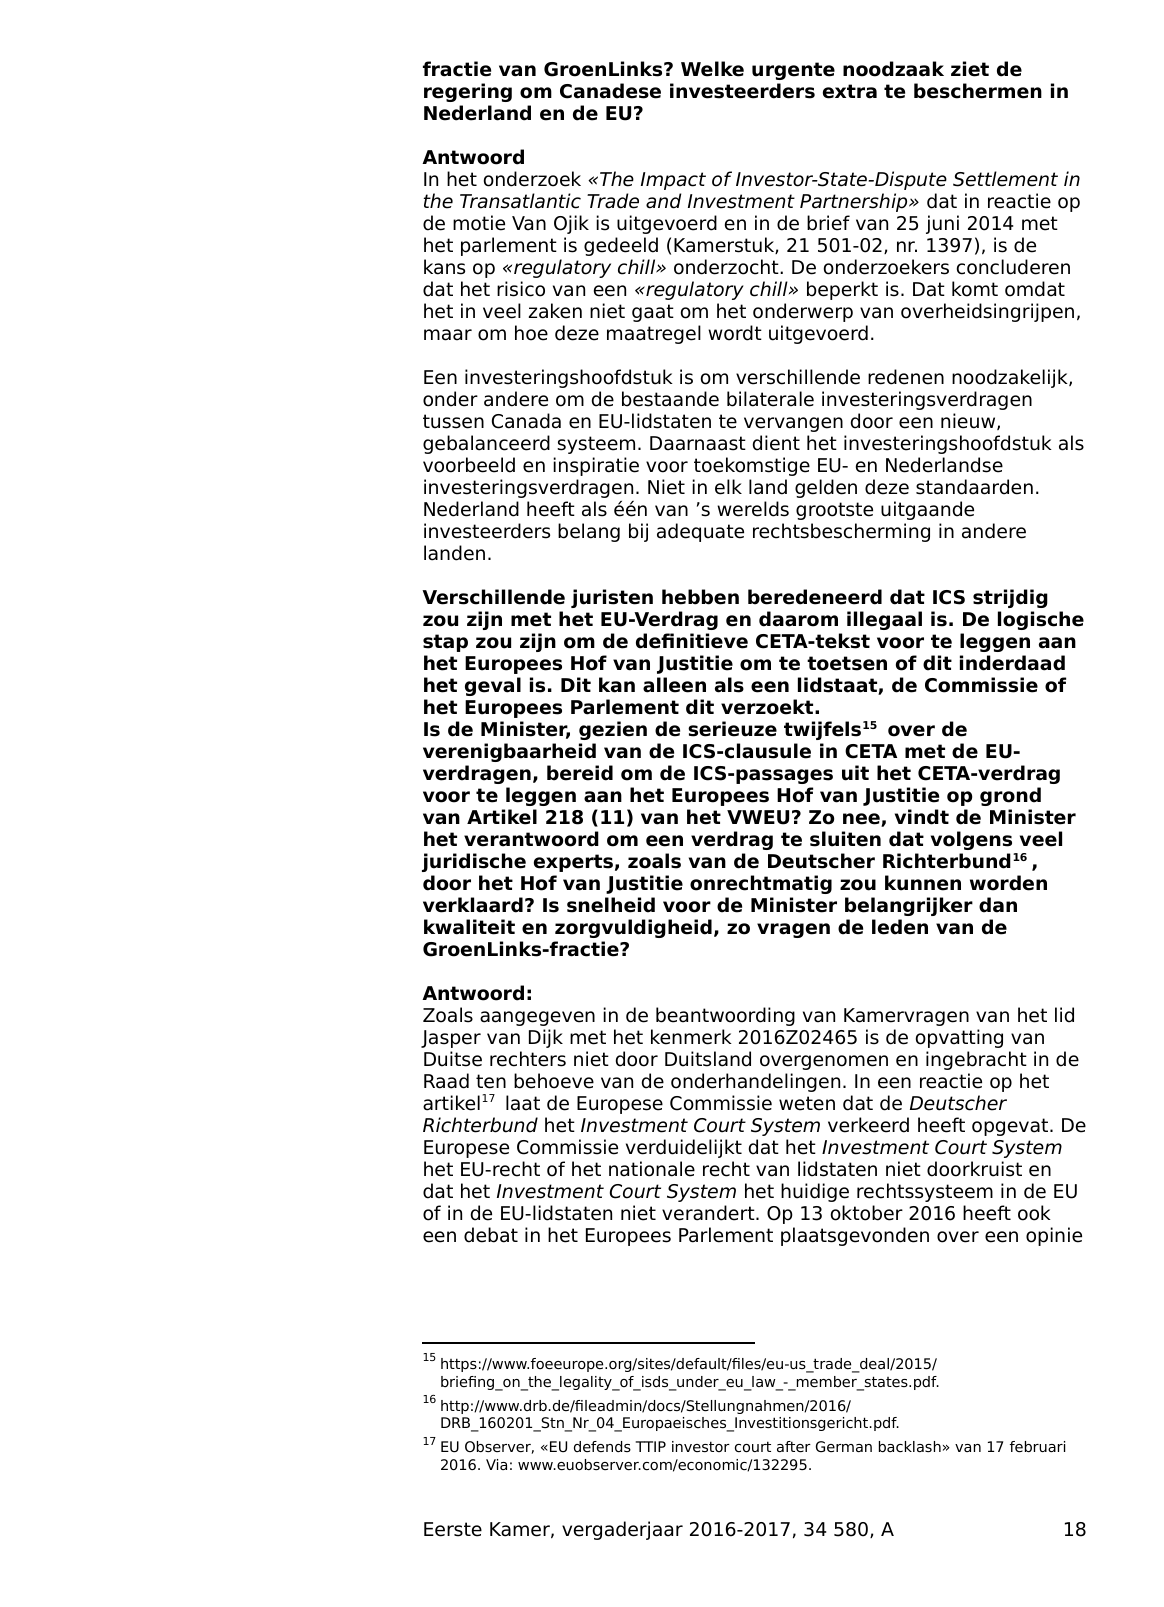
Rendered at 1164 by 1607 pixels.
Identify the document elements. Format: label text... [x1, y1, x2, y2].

text Verschillende juristen hebben beredeneerd dat ICS strijdig zou zijn met het EU-Verdrag en daarom illegaal is. De logische stap zou zijn om de definitieve CETA-tekst voor te leggen aan het Europees Hof van Justitie om te toetsen of dit inderdaad het geval is. Dit kan alleen als een lidstaat, de Commissie of het Europees Parlement dit verzoekt. [422, 587, 1087, 719]
text http://www.drb.de/fileadmin/docs/Stellungnahmen/2016/DRB_160201_Stn_Nr_04_Europaeisches_Investitionsgericht.pdf. [422, 1393, 1087, 1432]
text https://www.foeeurope.org/sites/default/files/eu-us_trade_deal/2015/briefing_on_the_legality_of_isds_under_eu_law_-_member_states.pdf. [422, 1352, 1087, 1391]
text EU Observer, «EU defends TTIP investor court after German backlash» van 17 februari 2016. Via: www.euobserver.com/economic/132295. [422, 1435, 1087, 1474]
text Zoals aangegeven in de beantwoording van Kamervragen van het lid Jasper van Dijk met het kenmerk 2016Z02465 is de opvatting van Duitse rechters niet door Duitsland overgenomen en ingebracht in de Raad ten behoeve van de onderhandelingen. In een reactie op het artikel laat de Europese Commissie weten dat de Deutscher Richterbund het Investment Court System verkeerd heeft opgevat. De Europese Commissie verduidelijkt dat het Investment Court System het EU-recht of het nationale recht van lidstaten niet doorkruist en dat het Investment Court System het huidige rechtssysteem in de EU of in de EU-lidstaten niet verandert. Op 13 oktober 2016 heeft ook een debat in het Europees Parlement plaatsgevonden over een opinie [422, 1005, 1087, 1247]
text Een investeringshoofdstuk is om verschillende redenen noodzakelijk, onder andere om de bestaande bilaterale investeringsverdragen tussen Canada en EU-lidstaten te vervangen door een nieuw, gebalanceerd systeem. Daarnaast dient het investeringshoofdstuk als voorbeeld en inspiratie voor toekomstige EU- en Nederlandse investeringsverdragen. Niet in elk land gelden deze standaarden. Nederland heeft als één van ’s werelds grootste uitgaande investeerders belang bij adequate rechtsbescherming in andere landen. [422, 367, 1087, 565]
text fractie van GroenLinks? Welke urgente noodzaak ziet de regering om Canadese investeerders extra te beschermen in Nederland en de EU? [422, 59, 1087, 125]
text Antwoord [422, 147, 1087, 169]
text In het onderzoek «The Impact of Investor-State-Dispute Settlement in the Transatlantic Trade and Investment Partnership» dat in reactie op de motie Van Ojik is uitgevoerd en in de brief van 25 juni 2014 met het parlement is gedeeld (Kamerstuk, 21 501-02, nr. 1397), is de kans op «regulatory chill» onderzocht. De onderzoekers concluderen dat het risico van een «regulatory chill» beperkt is. Dat komt omdat het in veel zaken niet gaat om het onderwerp van overheidsingrijpen, maar om hoe deze maatregel wordt uitgevoerd. [422, 169, 1087, 345]
text Antwoord: [422, 983, 1087, 1005]
text Is de Minister, gezien de serieuze twijfels over de verenigbaarheid van de ICS-clausule in CETA met de EU-verdragen, bereid om de ICS-passages uit het CETA-verdrag voor te leggen aan het Europees Hof van Justitie op grond van Artikel 218 (11) van het VWEU? Zo nee, vindt de Minister het verantwoord om een verdrag te sluiten dat volgens veel juridische experts, zoals van de Deutscher Richterbund, door het Hof van Justitie onrechtmatig zou kunnen worden verklaard? Is snelheid voor de Minister belangrijker dan kwaliteit en zorgvuldigheid, zo vragen de leden van de GroenLinks-fractie? [422, 719, 1087, 961]
